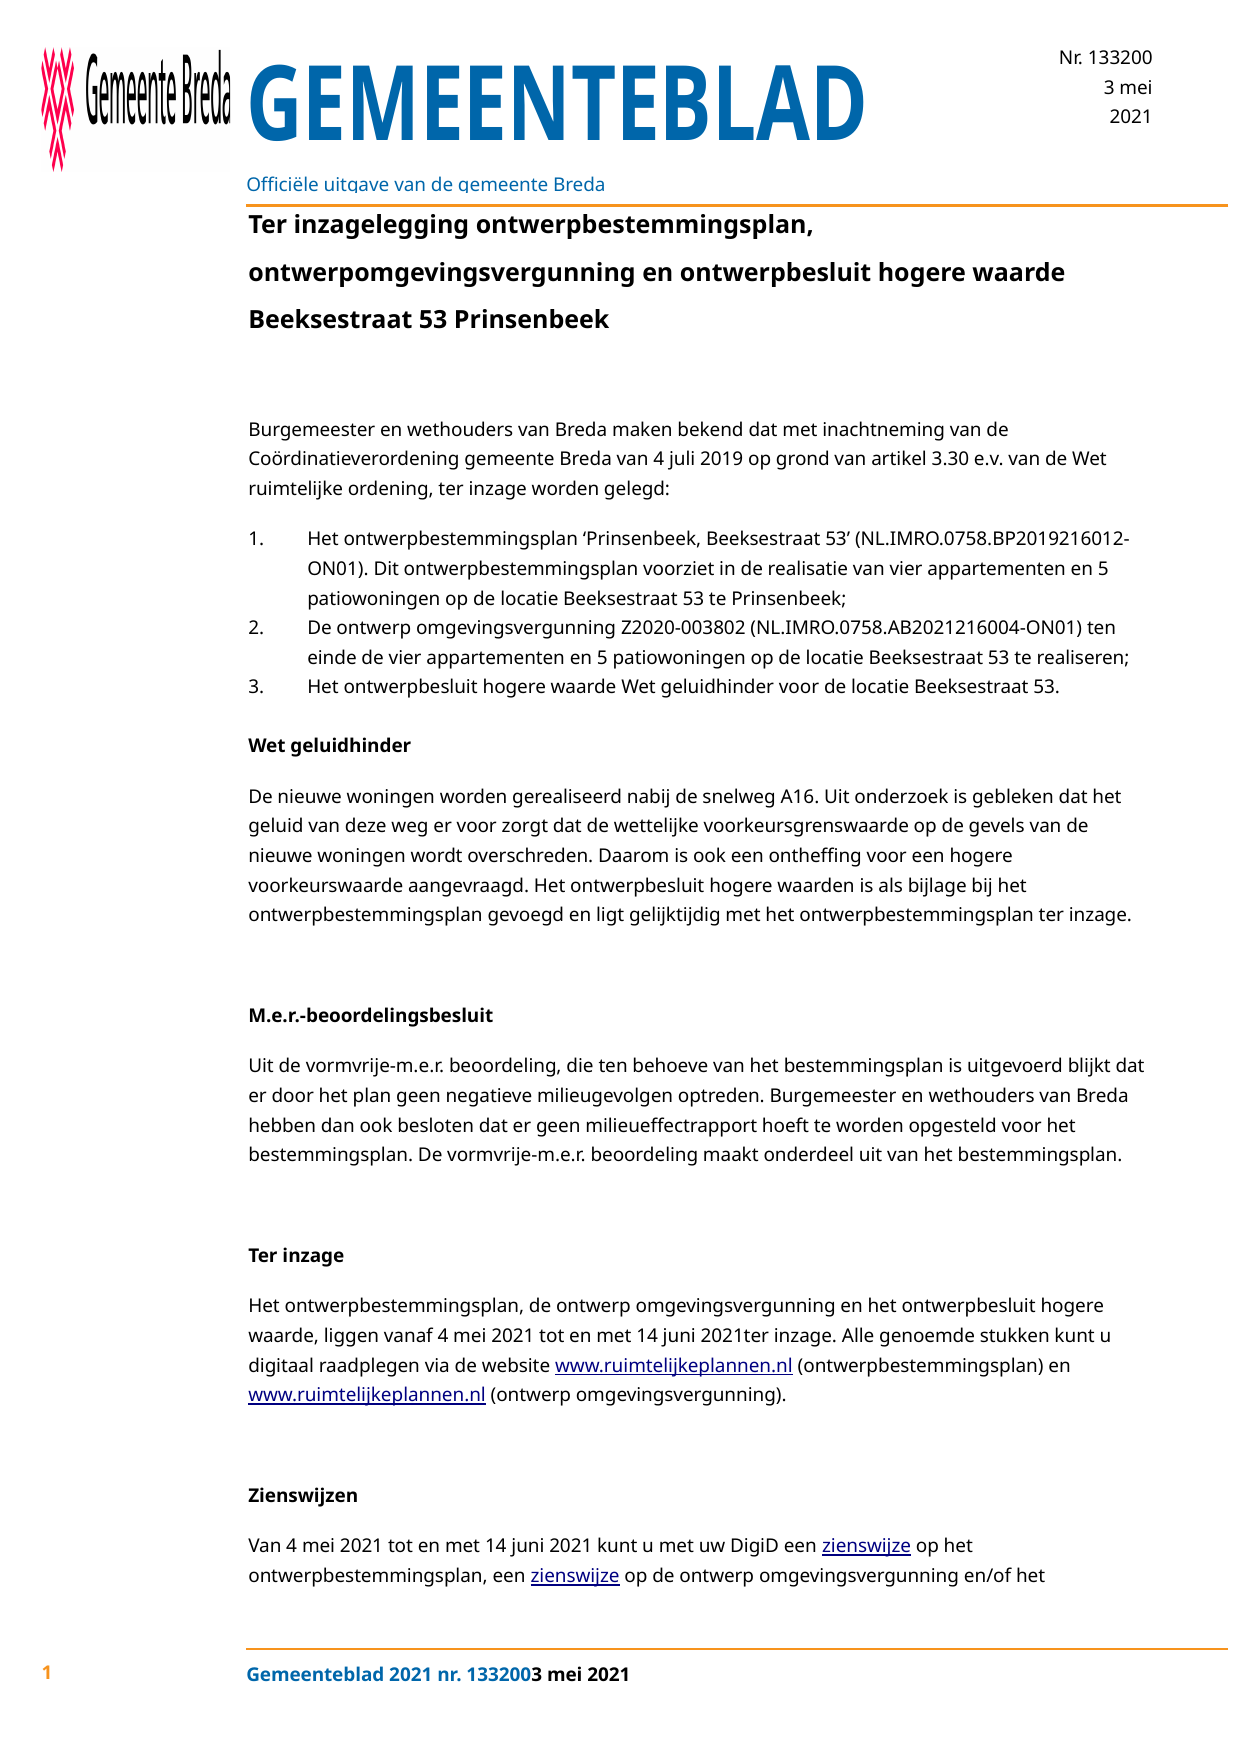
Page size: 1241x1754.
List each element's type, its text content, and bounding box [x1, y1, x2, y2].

text Het ontwerpbestemmingsplan, de ontwerp omgevingsvergunning en het ontwerpbesluit hogere waarde, liggen vanaf 4 mei 2021 tot en met 14 juni 2021ter inzage. Alle genoemde stukken kunt u digitaal raadplegen via de website www.ruimtelijkeplannen.nl (ontwerpbestemmingsplan) en www.ruimtelijkeplannen.nl (ontwerp omgevingsvergunning). [248, 1293, 1152, 1407]
text Wet geluidhinder [248, 733, 1152, 758]
text Van 4 mei 2021 tot en met 14 juni 2021 kunt u met uw DigiD een zienswijze op het ontwerpbestemmingsplan, een zienswijze op de ontwerp omgevingsvergunning en/of het [248, 1533, 1152, 1588]
text Ter inzagelegging ontwerpbestemmingsplan, ontwerpomgevingsvergunning en ontwerpbesluit hogere waarde Beeksestraat 53 Prinsenbeek [248, 207, 1152, 336]
list Het ontwerpbestemmingsplan ‘Prinsenbeek, Beeksestraat 53’ (NL.IMRO.0758.BP2019216012-ON01). Dit ontwerpbestemmingsplan voorziet in de realisatie van vier appartementen en 5 patiowoningen op de locatie Beeksestraat 53 te Prinsenbeek; [248, 526, 1152, 610]
text Uit de vormvrije-m.e.r. beoordeling, die ten behoeve van het bestemmingsplan is uitgevoerd blijkt dat er door het plan geen negatieve milieugevolgen optreden. Burgemeester en wethouders van Breda hebben dan ook besloten dat er geen milieueffectrapport hoeft te worden opgesteld voor het bestemmingsplan. De vormvrije-m.e.r. beoordeling maakt onderdeel uit van het bestemmingsplan. [248, 1053, 1152, 1167]
list Het ontwerpbesluit hogere waarde Wet geluidhinder voor de locatie Beeksestraat 53. [248, 673, 1152, 699]
text De nieuwe woningen worden gerealiseerd nabij de snelweg A16. Uit onderzoek is gebleken dat het geluid van deze weg er voor zorgt dat de wettelijke voorkeursgrenswaarde op de gevels van de nieuwe woningen wordt overschreden. Daarom is ook een ontheffing voor een hogere voorkeurswaarde aangevraagd. Het ontwerpbesluit hogere waarden is als bijlage bij het ontwerpbestemmingsplan gevoegd en ligt gelijktijdig met het ontwerpbestemmingsplan ter inzage. [248, 783, 1152, 927]
text Burgemeester en wethouders van Breda maken bekend dat met inachtneming van de Coördinatieverordening gemeente Breda van 4 juli 2019 op grond van artikel 3.30 e.v. van de Wet ruimtelijke ordening, ter inzage worden gelegd: [248, 416, 1152, 501]
picture [41, 47, 231, 172]
list De ontwerp omgevingsvergunning Z2020-003802 (NL.IMRO.0758.AB2021216004-ON01) ten einde de vier appartementen en 5 patiowoningen op de locatie Beeksestraat 53 te realiseren; [248, 614, 1152, 669]
text Zienswijzen [248, 1482, 1152, 1508]
text Ter inzage [248, 1242, 1152, 1268]
text M.e.r.-beoordelingsbesluit [248, 1002, 1152, 1028]
